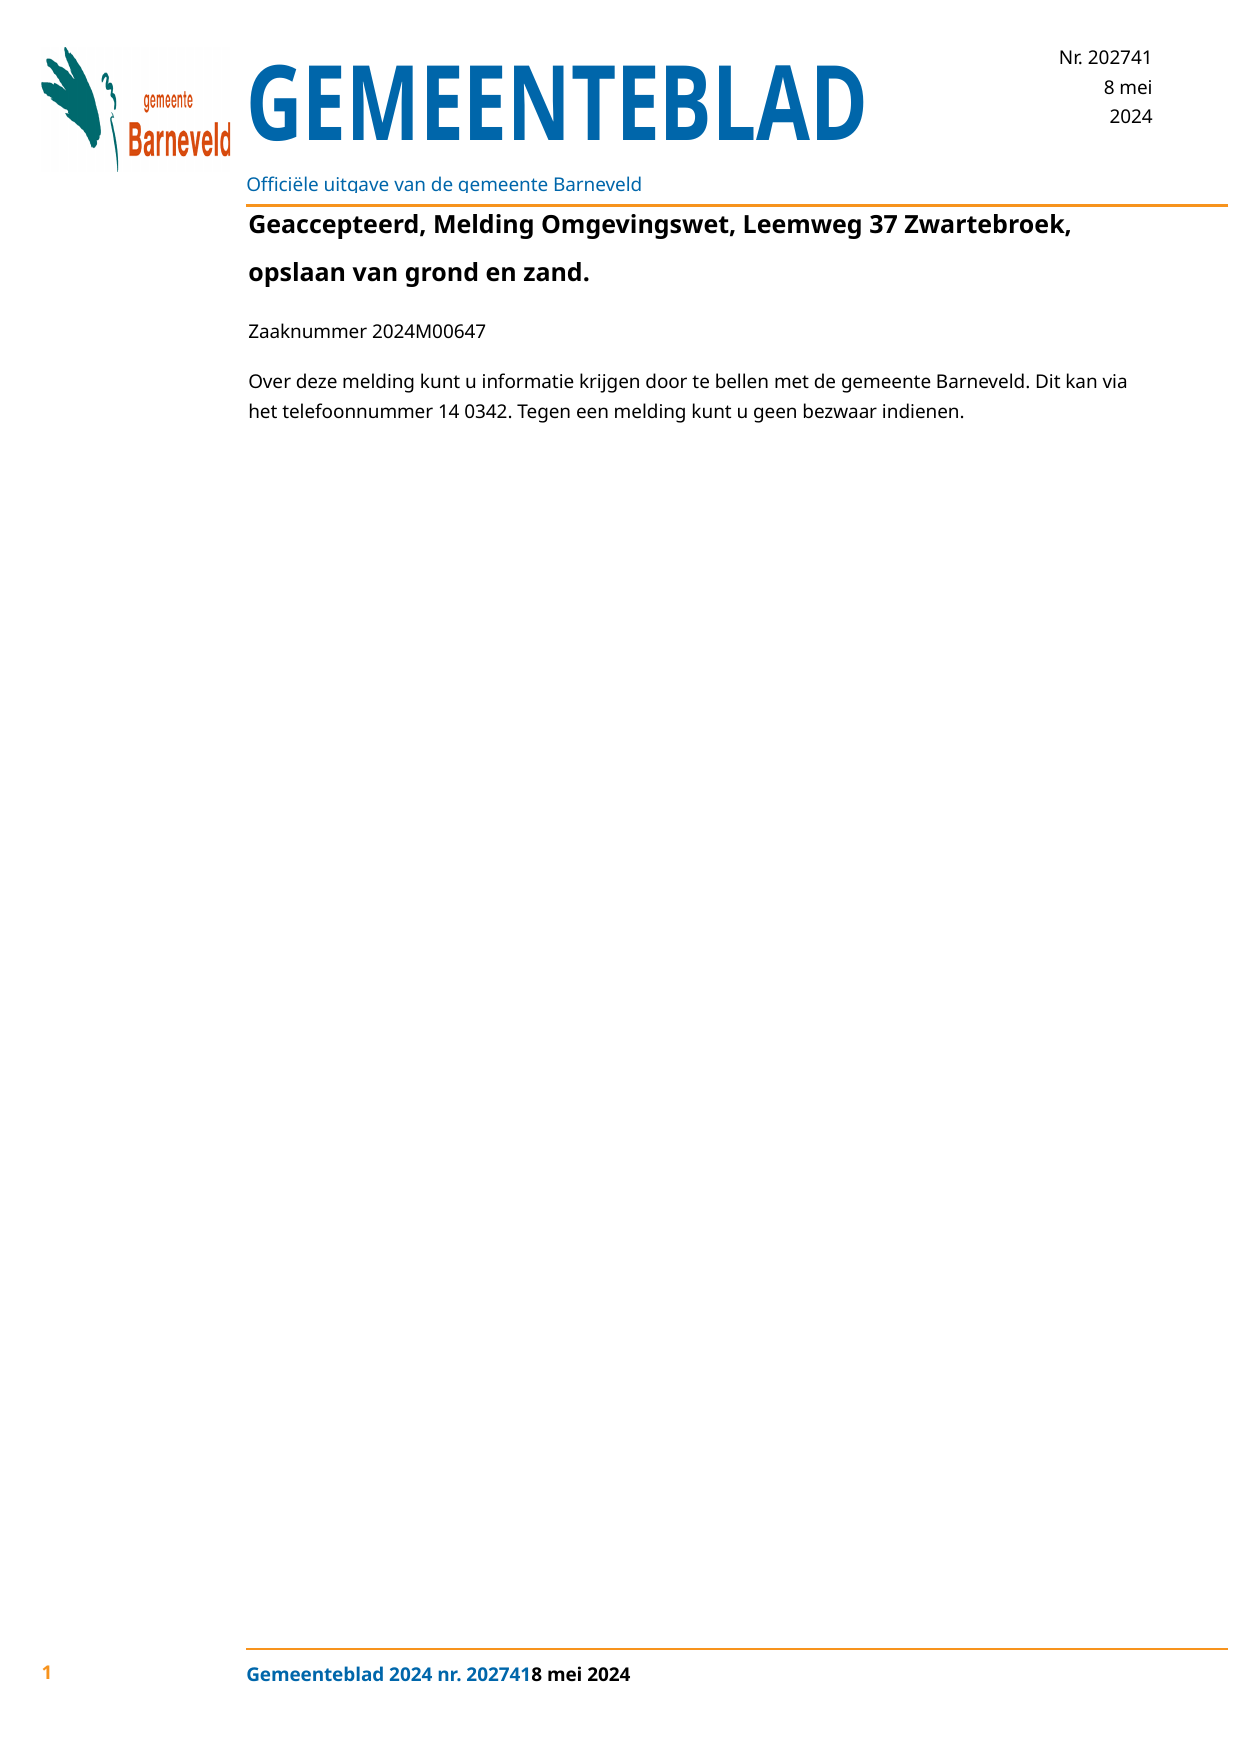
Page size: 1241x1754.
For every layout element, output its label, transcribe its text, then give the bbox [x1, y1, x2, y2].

picture [41, 47, 231, 172]
text Over deze melding kunt u informatie krijgen door te bellen met de gemeente Barneveld. Dit kan via het telefoonnummer 14 0342. Tegen een melding kunt u geen bezwaar indienen. [248, 368, 1152, 424]
text Zaaknummer 2024M00647 [248, 318, 1152, 344]
text Geaccepteerd, Melding Omgevingswet, Leemweg 37 Zwartebroek, opslaan van grond en zand. [248, 207, 1152, 288]
